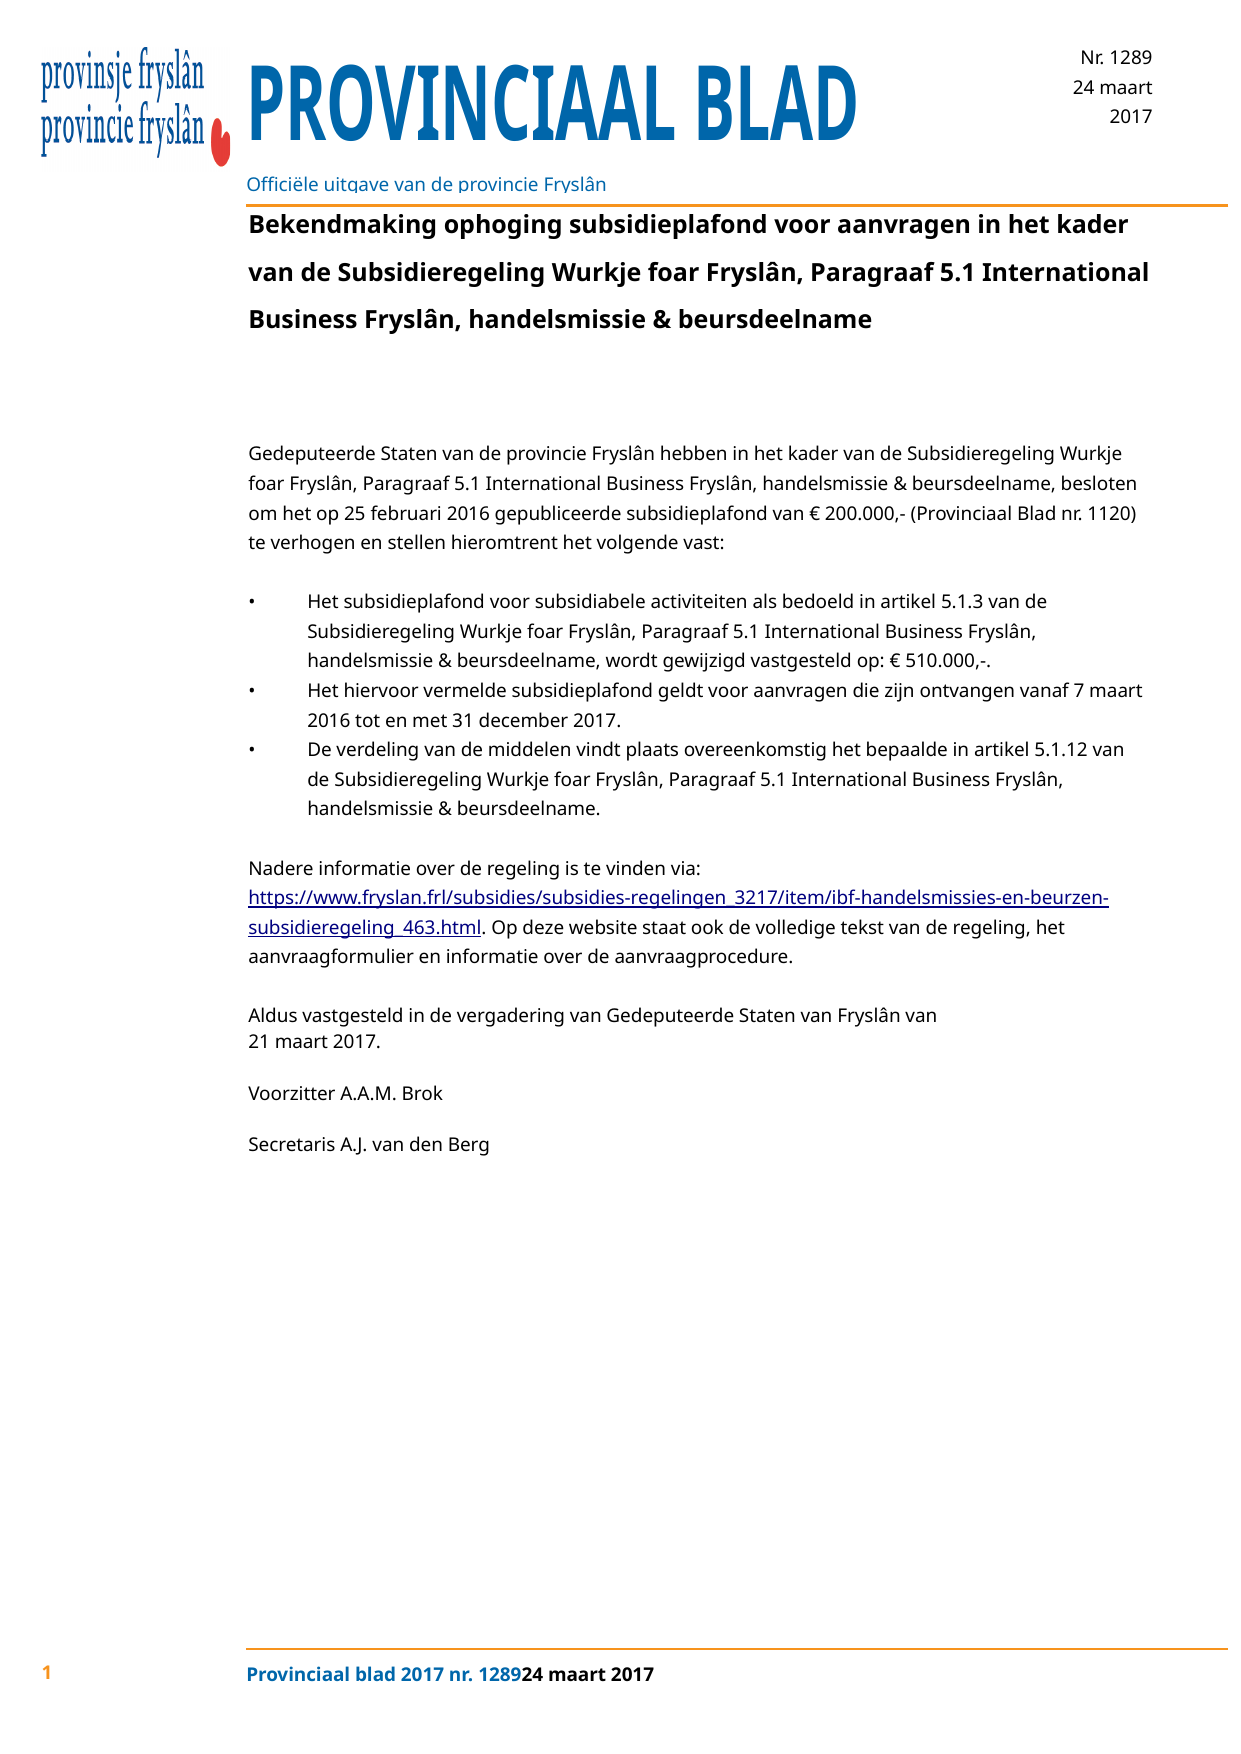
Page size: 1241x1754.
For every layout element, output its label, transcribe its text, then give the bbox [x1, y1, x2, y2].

picture [41, 47, 231, 172]
text 21 maart 2017. [248, 1028, 1152, 1054]
text Voorzitter A.A.M. Brok [248, 1080, 1152, 1106]
text Secretaris A.J. van den Berg [248, 1131, 1152, 1157]
text https://www.fryslan.frl/subsidies/subsidies-regelingen_3217/item/ibf-handelsmissies-en-beurzen-subsidieregeling_463.html. Op deze website staat ook de volledige tekst van de regeling, het aanvraagformulier en informatie over de aanvraagprocedure. [248, 884, 1152, 969]
list Het subsidieplafond voor subsidiabele activiteiten als bedoeld in artikel 5.1.3 van de Subsidieregeling Wurkje foar Fryslân, Paragraaf 5.1 International Business Fryslân, handelsmissie & beursdeelname, wordt gewijzigd vastgesteld op: € 510.000,-. [248, 588, 1152, 673]
list De verdeling van de middelen vindt plaats overeenkomstig het bepaalde in artikel 5.1.12 van de Subsidieregeling Wurkje foar Fryslân, Paragraaf 5.1 International Business Fryslân, handelsmissie & beursdeelname. [248, 736, 1152, 821]
text Nadere informatie over de regeling is te vinden via: [248, 855, 1152, 880]
text Gedeputeerde Staten van de provincie Fryslân hebben in het kader van de Subsidieregeling Wurkje foar Fryslân, Paragraaf 5.1 International Business Fryslân, handelsmissie & beursdeelname, besloten om het op 25 februari 2016 gepubliceerde subsidieplafond van € 200.000,- (Provinciaal Blad nr. 1120) te verhogen en stellen hieromtrent het volgende vast: [248, 441, 1152, 555]
text Aldus vastgesteld in de vergadering van Gedeputeerde Staten van Fryslân van [248, 1003, 1152, 1028]
text Bekendmaking ophoging subsidieplafond voor aanvragen in het kader van de Subsidieregeling Wurkje foar Fryslân, Paragraaf 5.1 International Business Fryslân, handelsmissie & beursdeelname [248, 207, 1152, 336]
list Het hiervoor vermelde subsidieplafond geldt voor aanvragen die zijn ontvangen vanaf 7 maart 2016 tot en met 31 december 2017. [248, 677, 1152, 732]
